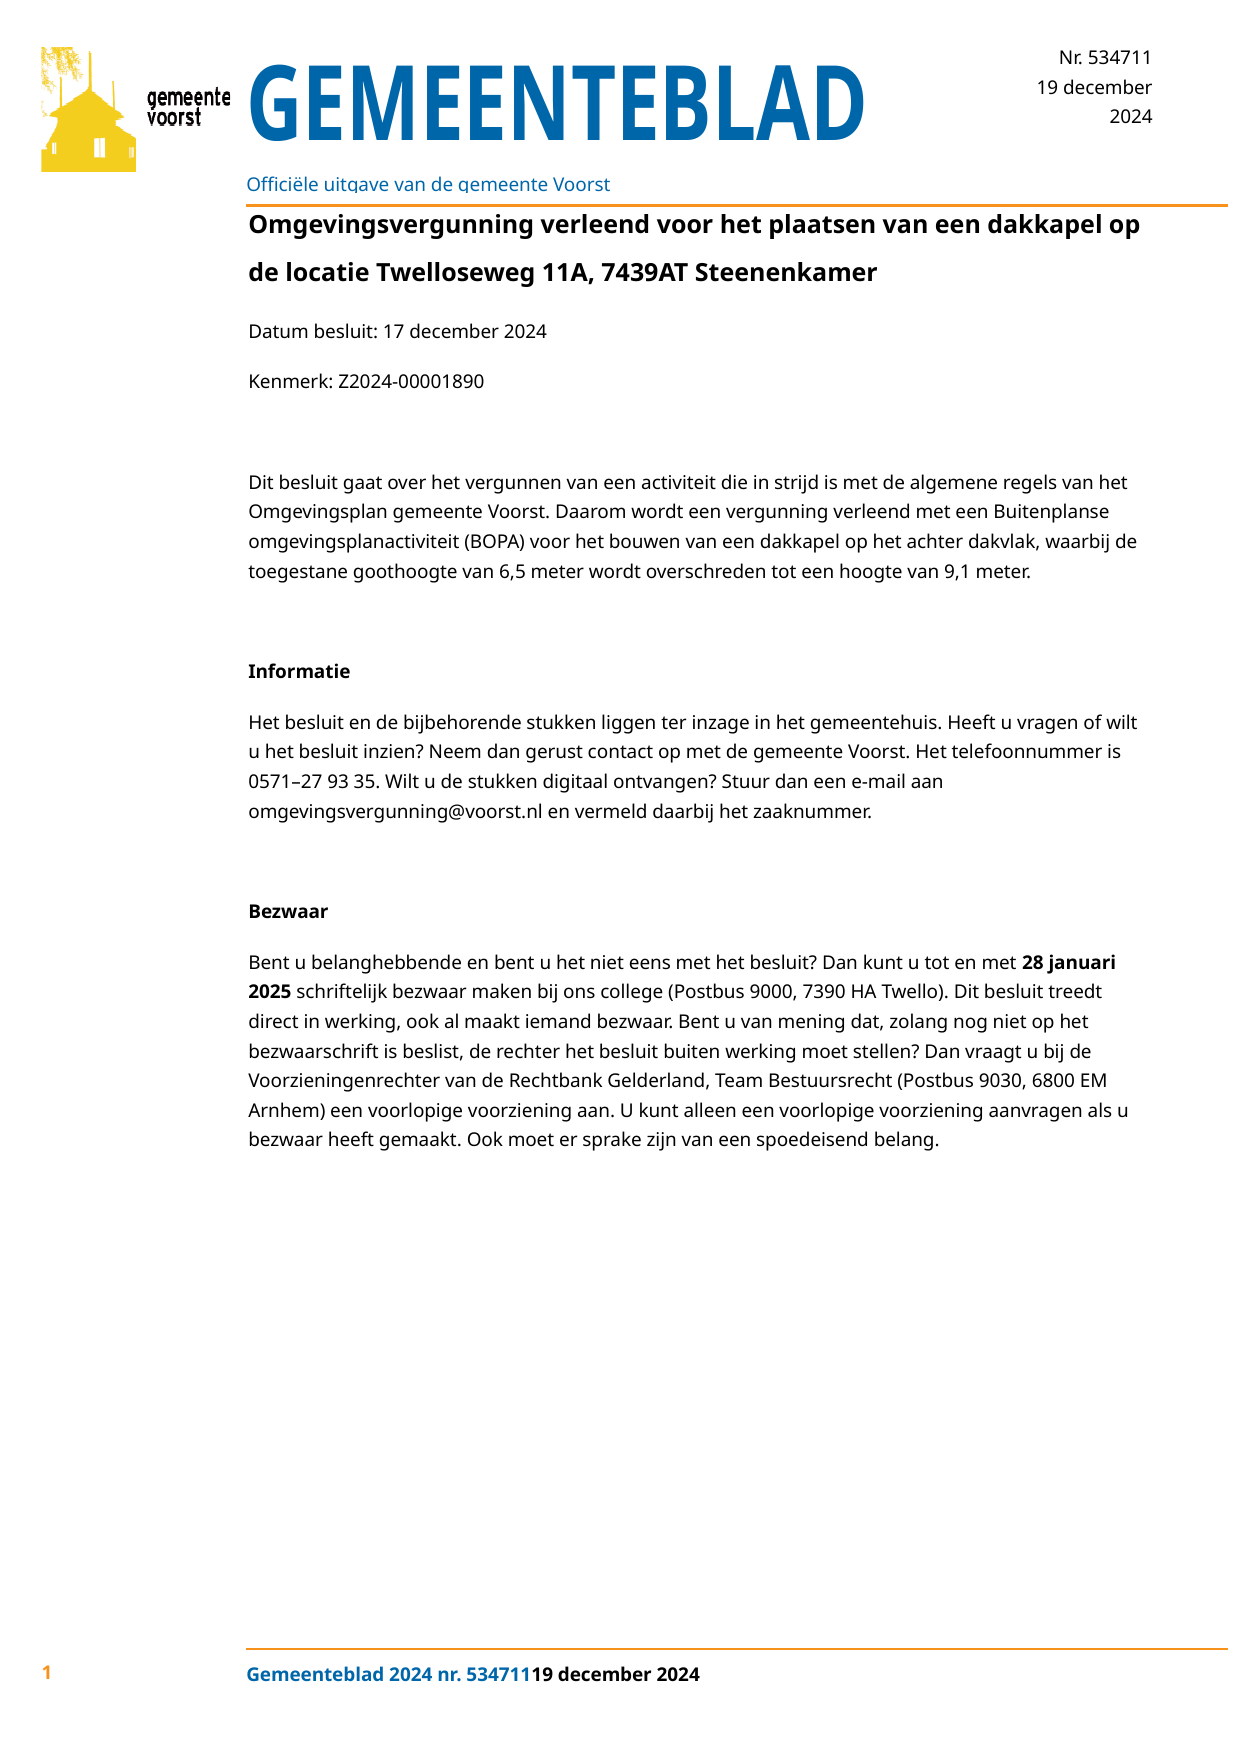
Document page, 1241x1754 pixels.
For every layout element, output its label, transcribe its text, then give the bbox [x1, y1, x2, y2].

text Bezwaar [248, 899, 1152, 924]
text Bent u belanghebbende en bent u het niet eens met het besluit? Dan kunt u tot en met 28 januari 2025 schriftelijk bezwaar maken bij ons college (Postbus 9000, 7390 HA Twello). Dit besluit treedt direct in werking, ook al maakt iemand bezwaar. Bent u van mening dat, zolang nog niet op het bezwaarschrift is beslist, de rechter het besluit buiten werking moet stellen? Dan vraagt u bij de Voorzieningenrechter van de Rechtbank Gelderland, Team Bestuursrecht (Postbus 9030, 6800 EM Arnhem) een voorlopige voorziening aan. U kunt alleen een voorlopige voorziening aanvragen als u bezwaar heeft gemaakt. Ook moet er sprake zijn van een spoedeisend belang. [248, 949, 1152, 1152]
text Kenmerk: Z2024-00001890 [248, 368, 1152, 394]
text Datum besluit: 17 december 2024 [248, 318, 1152, 344]
text Informatie [248, 659, 1152, 684]
text Dit besluit gaat over het vergunnen van een activiteit die in strijd is met de algemene regels van het Omgevingsplan gemeente Voorst. Daarom wordt een vergunning verleend met een Buitenplanse omgevingsplanactiviteit (BOPA) voor het bouwen van een dakkapel op het achter dakvlak, waarbij de toegestane goothoogte van 6,5 meter wordt overschreden tot een hoogte van 9,1 meter. [248, 469, 1152, 584]
picture [41, 47, 231, 172]
text Omgevingsvergunning verleend voor het plaatsen van een dakkapel op de locatie Twelloseweg 11A, 7439AT Steenenkamer [248, 207, 1152, 288]
text Het besluit en de bijbehorende stukken liggen ter inzage in het gemeentehuis. Heeft u vragen of wilt u het besluit inzien? Neem dan gerust contact op met de gemeente Voorst. Het telefoonnummer is 0571–27 93 35. Wilt u de stukken digitaal ontvangen? Stuur dan een e-mail aan omgevingsvergunning@voorst.nl en vermeld daarbij het zaaknummer. [248, 709, 1152, 824]
